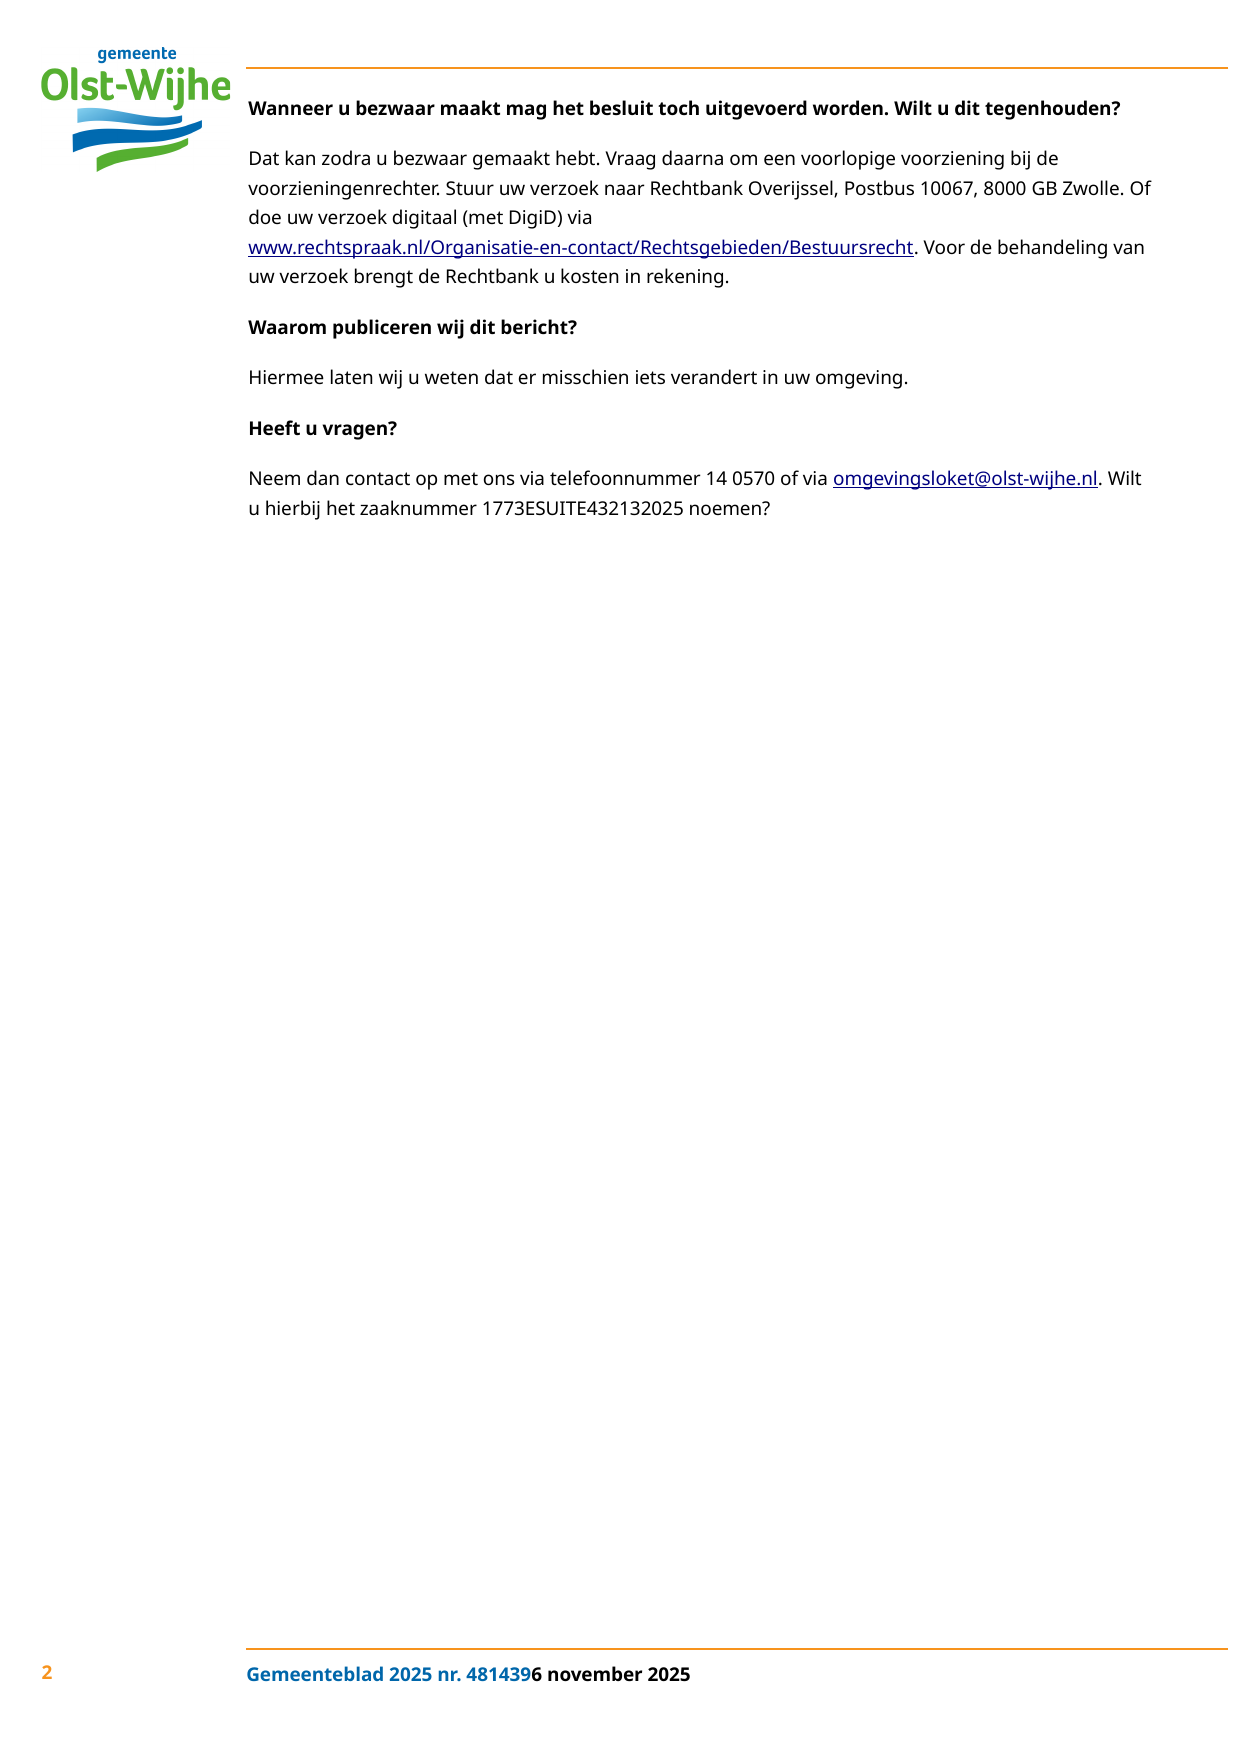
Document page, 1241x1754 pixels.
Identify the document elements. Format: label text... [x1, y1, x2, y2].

text Wanneer u bezwaar maakt mag het besluit toch uitgevoerd worden. Wilt u dit tegenhouden? [248, 95, 1152, 121]
text Dat kan zodra u bezwaar gemaakt hebt. Vraag daarna om een voorlopige voorziening bij de voorzieningenrechter. Stuur uw verzoek naar Rechtbank Overijssel, Postbus 10067, 8000 GB Zwolle. Of doe uw verzoek digitaal (met DigiD) via www.rechtspraak.nl/Organisatie-en-contact/Rechtsgebieden/Bestuursrecht. Voor de behandeling van uw verzoek brengt de Rechtbank u kosten in rekening. [248, 145, 1152, 289]
text Waarom publiceren wij dit bericht? [248, 314, 1152, 340]
picture [41, 47, 231, 172]
text Heeft u vragen? [248, 415, 1152, 441]
text Neem dan contact op met ons via telefoonnummer 14 0570 of via omgevingsloket@olst-wijhe.nl. Wilt u hierbij het zaaknummer 1773ESUITE432132025 noemen? [248, 465, 1152, 521]
text Hiermee laten wij u weten dat er misschien iets verandert in uw omgeving. [248, 364, 1152, 390]
